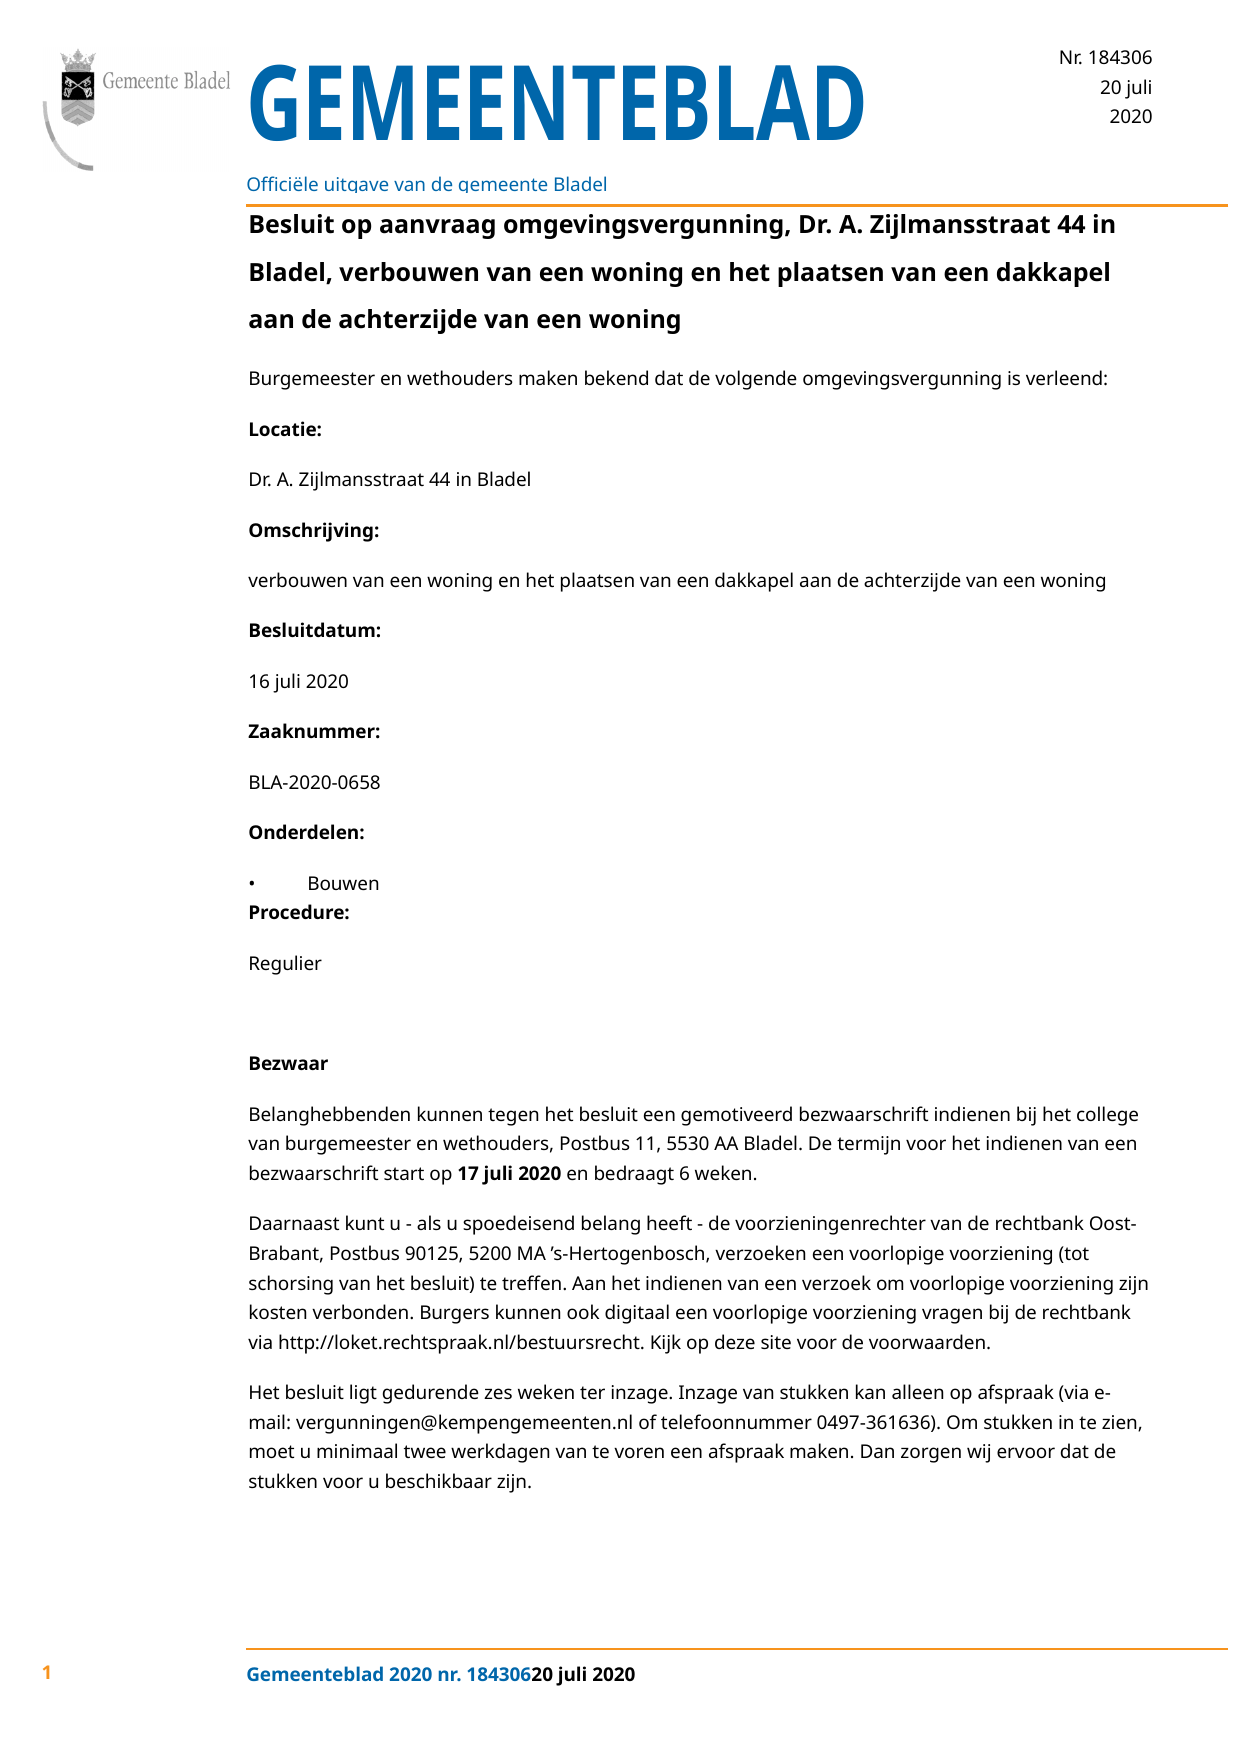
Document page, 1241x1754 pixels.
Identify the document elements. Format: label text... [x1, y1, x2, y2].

text verbouwen van een woning en het plaatsen van een dakkapel aan de achterzijde van een woning [248, 567, 1152, 593]
text Omschrijving: [248, 517, 1152, 542]
text Dr. A. Zijlmansstraat 44 in Bladel [248, 466, 1152, 492]
text Daarnaast kunt u - als u spoedeisend belang heeft - de voorzieningenrechter van de rechtbank Oost-Brabant, Postbus 90125, 5200 MA ’s-Hertogenbosch, verzoeken een voorlopige voorziening (tot schorsing van het besluit) te treffen. Aan het indienen van een verzoek om voorlopige voorziening zijn kosten verbonden. Burgers kunnen ook digitaal een voorlopige voorziening vragen bij de rechtbank via http://loket.rechtspraak.nl/bestuursrecht. Kijk op deze site voor de voorwaarden. [248, 1211, 1152, 1354]
text Zaaknummer: [248, 718, 1152, 744]
text Bezwaar [248, 1051, 1152, 1076]
text Burgemeester en wethouders maken bekend dat de volgende omgevingsvergunning is verleend: [248, 366, 1152, 391]
text Besluitdatum: [248, 618, 1152, 643]
text Belanghebbenden kunnen tegen het besluit een gemotiveerd bezwaarschrift indienen bij het college van burgemeester en wethouders, Postbus 11, 5530 AA Bladel. De termijn voor het indienen van een bezwaarschrift start op 17 juli 2020 en bedraagt 6 weken. [248, 1101, 1152, 1186]
text Besluit op aanvraag omgevingsvergunning, Dr. A. Zijlmansstraat 44 in Bladel, verbouwen van een woning en het plaatsen van een dakkapel aan de achterzijde van een woning [248, 207, 1152, 336]
text Regulier [248, 950, 1152, 975]
text Locatie: [248, 416, 1152, 442]
list Bouwen [248, 870, 1152, 895]
text Procedure: [248, 899, 1152, 925]
text BLA-2020-0658 [248, 769, 1152, 794]
picture [41, 47, 231, 172]
text Het besluit ligt gedurende zes weken ter inzage. Inzage van stukken kan alleen op afspraak (via e-mail: vergunningen@kempengemeenten.nl of telefoonnummer 0497-361636). Om stukken in te zien, moet u minimaal twee werkdagen van te voren een afspraak maken. Dan zorgen wij ervoor dat de stukken voor u beschikbaar zijn. [248, 1379, 1152, 1494]
text 16 juli 2020 [248, 668, 1152, 694]
text Onderdelen: [248, 819, 1152, 845]
